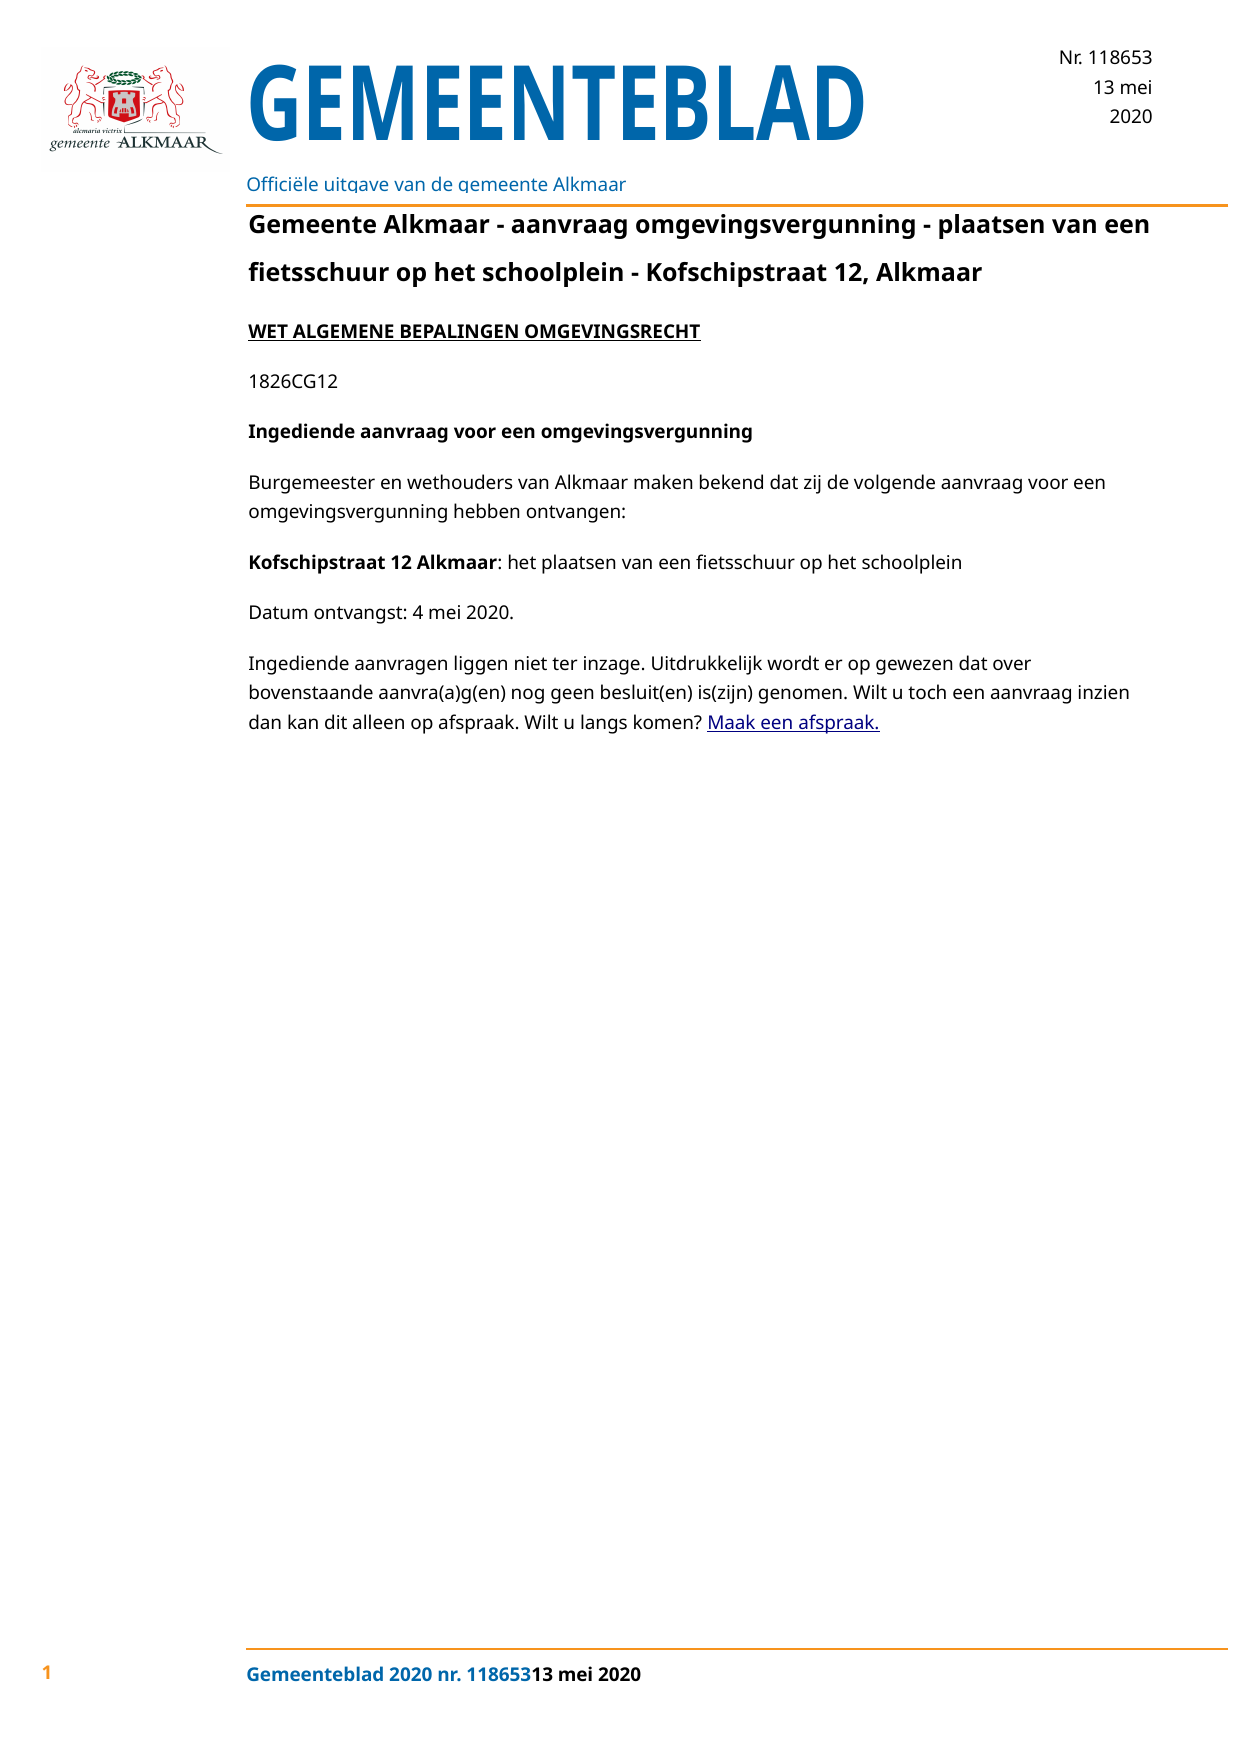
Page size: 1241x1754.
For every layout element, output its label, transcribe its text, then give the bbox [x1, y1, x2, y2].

text Gemeente Alkmaar - aanvraag omgevingsvergunning - plaatsen van een fietsschuur op het schoolplein - Kofschipstraat 12, Alkmaar [248, 207, 1152, 288]
text Burgemeester en wethouders van Alkmaar maken bekend dat zij de volgende aanvraag voor een omgevingsvergunning hebben ontvangen: [248, 469, 1152, 524]
text 1826CG12 [248, 368, 1152, 394]
text Ingediende aanvragen liggen niet ter inzage. Uitdrukkelijk wordt er op gewezen dat over bovenstaande aanvra(a)g(en) nog geen besluit(en) is(zijn) genomen. Wilt u toch een aanvraag inzien dan kan dit alleen op afspraak. Wilt u langs komen? Maak een afspraak. [248, 650, 1152, 735]
picture [41, 47, 231, 172]
text Ingediende aanvraag voor een omgevingsvergunning [248, 419, 1152, 444]
text Datum ontvangst: 4 mei 2020. [248, 599, 1152, 625]
text WET ALGEMENE BEPALINGEN OMGEVINGSRECHT [248, 318, 1152, 344]
text Kofschipstraat 12 Alkmaar: het plaatsen van een fietsschuur op het schoolplein [248, 549, 1152, 575]
